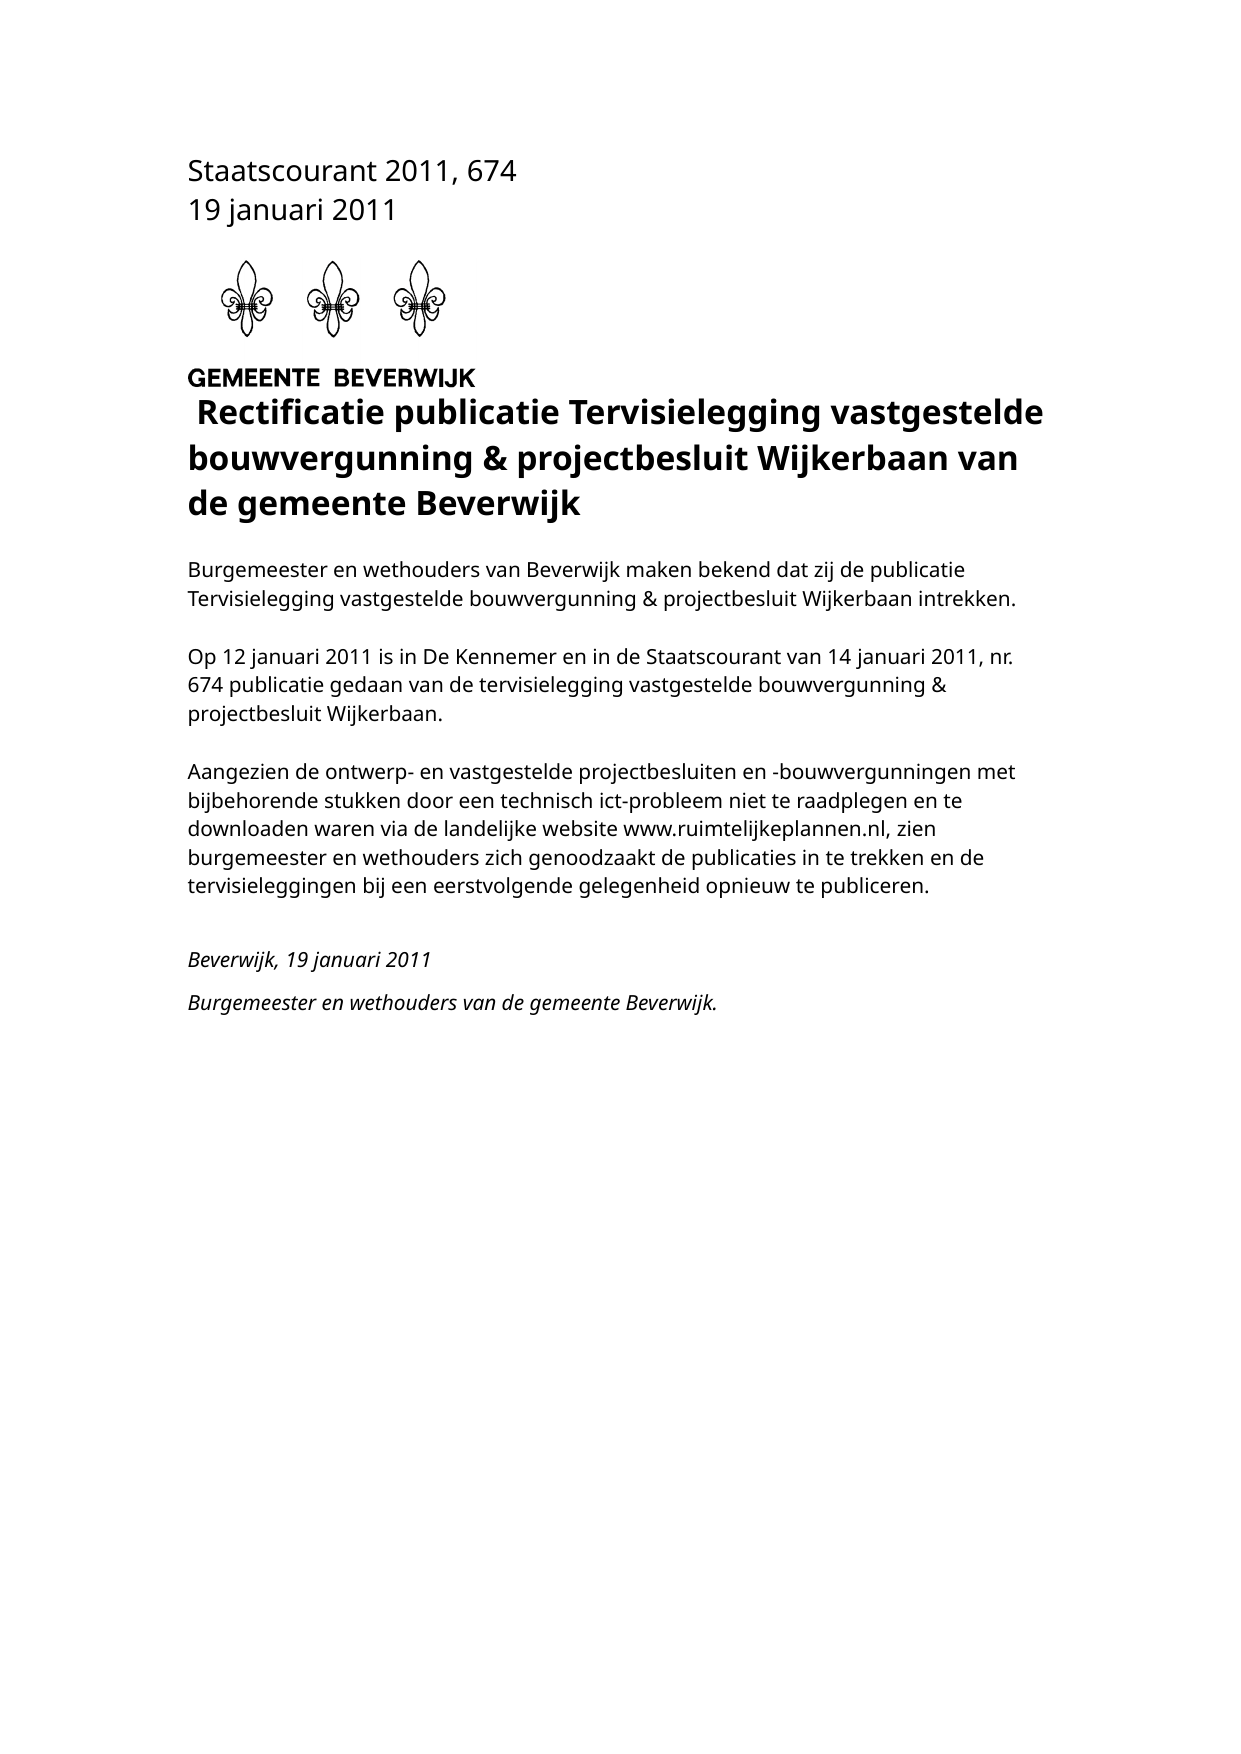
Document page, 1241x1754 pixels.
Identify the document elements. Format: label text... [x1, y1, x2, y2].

text Op 12 januari 2011 is in De Kennemer en in de Staatscourant van 14 januari 2011, nr. 674 publicatie gedaan van de tervisielegging vastgestelde bouwvergunning & projectbesluit Wijkerbaan. [187, 642, 1053, 727]
text Burgemeester en wethouders van de gemeente Beverwijk. [187, 988, 1053, 1017]
text Aangezien de ontwerp- en vastgestelde projectbesluiten en -bouwvergunningen met bijbehorende stukken door een technisch ict-probleem niet te raadplegen en te downloaden waren via de landelijke website www.ruimtelijkeplannen.nl, zien burgemeester en wethouders zich genoodzaakt de publicaties in te trekken en de tervisieleggingen bij een eerstvolgende gelegenheid opnieuw te publiceren. [187, 757, 1053, 900]
picture [187, 258, 477, 389]
text Staatscourant 2011, 674 [187, 150, 1053, 190]
text 19 januari 2011 [187, 190, 1053, 229]
text Beverwijk, 19 januari 2011 [187, 945, 1053, 973]
text Burgemeester en wethouders van Beverwijk maken bekend dat zij de publicatie Tervisielegging vastgestelde bouwvergunning & projectbesluit Wijkerbaan intrekken. [187, 555, 1053, 612]
subtitle Rectificatie publicatie Tervisielegging vastgestelde bouwvergunning & projectbesluit Wijkerbaan van de gemeente Beverwijk [187, 271, 1053, 525]
